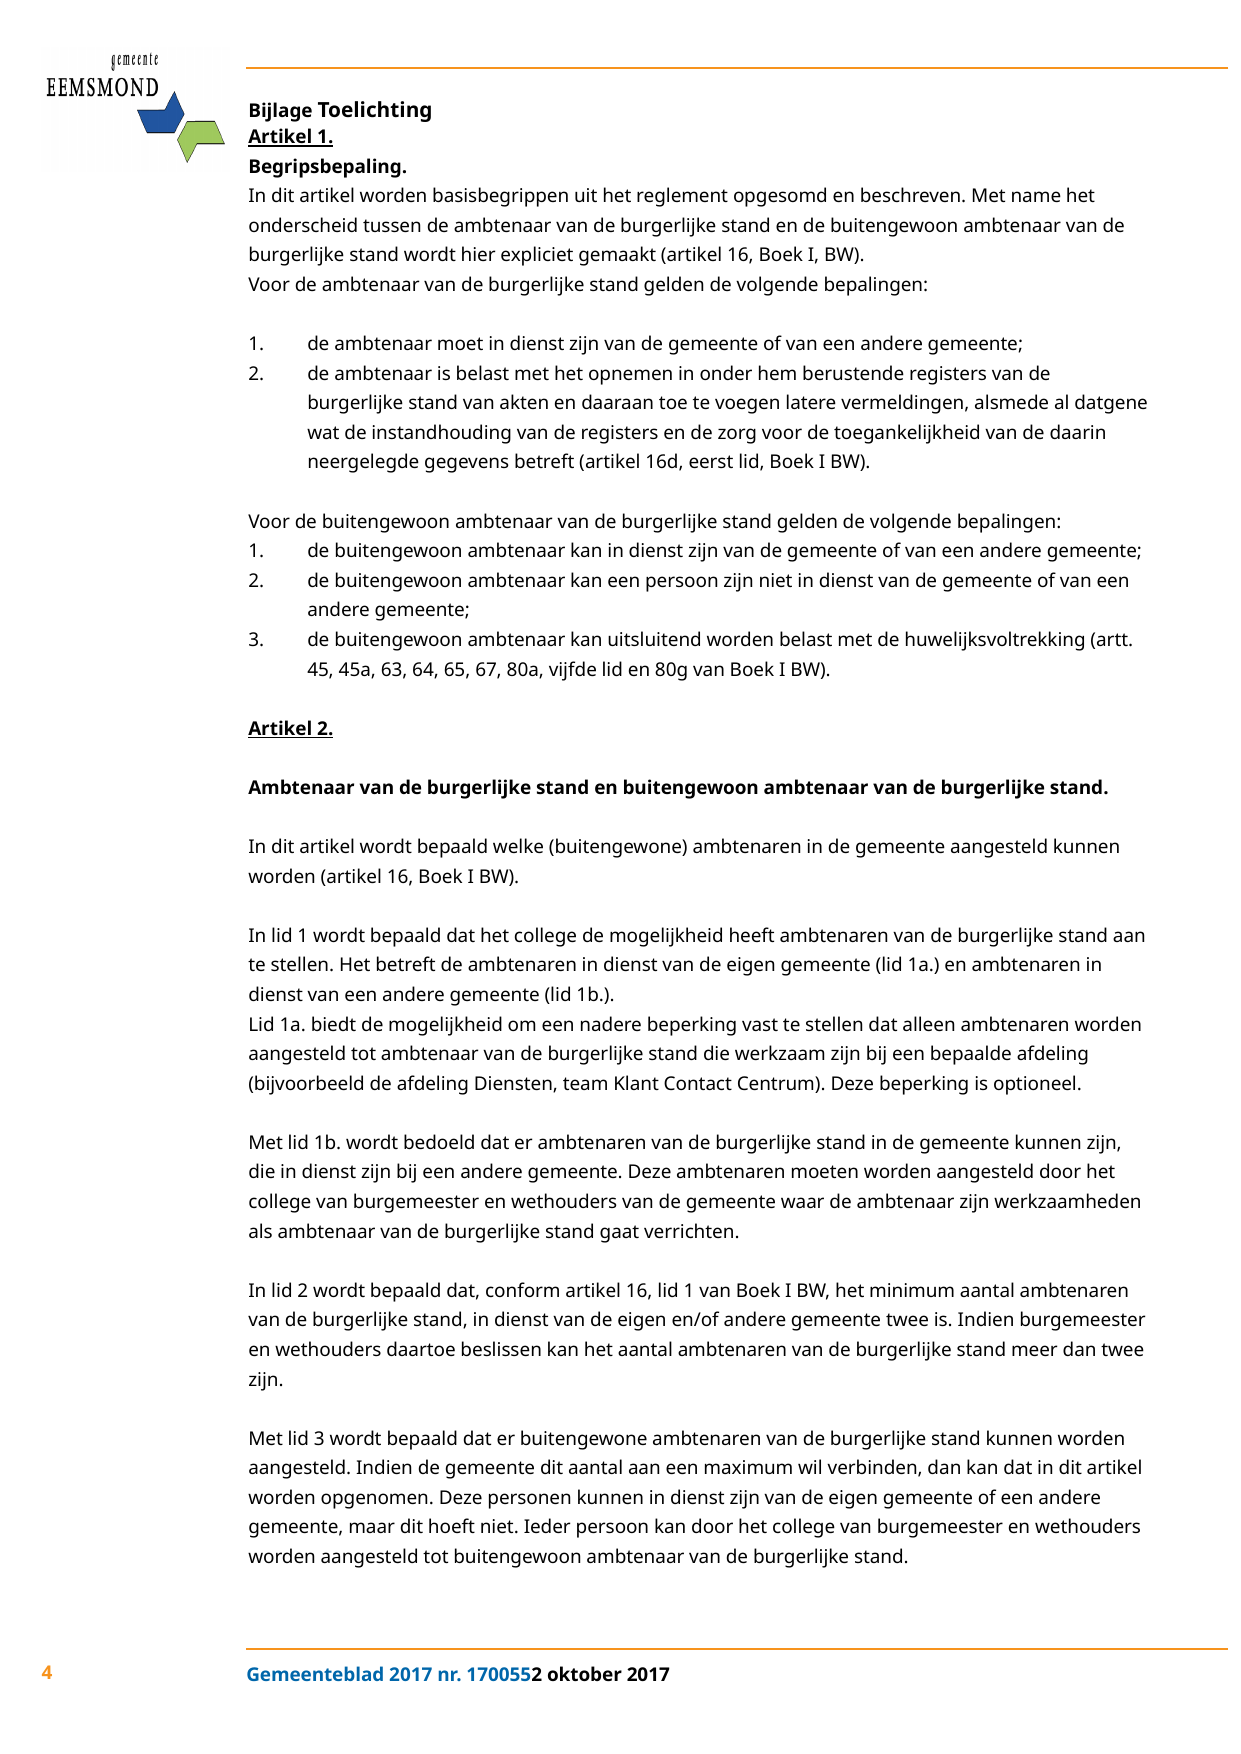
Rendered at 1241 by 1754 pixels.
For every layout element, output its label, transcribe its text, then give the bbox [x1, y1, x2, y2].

text Ambtenaar van de burgerlijke stand en buitengewoon ambtenaar van de burgerlijke stand. [248, 774, 1152, 800]
text Bijlage Toelichting [248, 95, 1152, 123]
list de ambtenaar is belast met het opnemen in onder hem berustende registers van de burgerlijke stand van akten en daaraan toe te voegen latere vermeldingen, alsmede al datgene wat de instandhouding van de registers en de zorg voor de toegankelijkheid van de daarin neergelegde gegevens betreft (artikel 16d, eerst lid, Boek I BW). [248, 360, 1152, 474]
text Met lid 1b. wordt bedoeld dat er ambtenaren van de burgerlijke stand in de gemeente kunnen zijn, die in dienst zijn bij een andere gemeente. Deze ambtenaren moeten worden aangesteld door het college van burgemeester en wethouders van de gemeente waar de ambtenaar zijn werkzaamheden als ambtenaar van de burgerlijke stand gaat verrichten. [248, 1129, 1152, 1244]
list de buitengewoon ambtenaar kan een persoon zijn niet in dienst van de gemeente of van een andere gemeente; [248, 567, 1152, 622]
list de buitengewoon ambtenaar kan in dienst zijn van de gemeente of van een andere gemeente; [248, 537, 1152, 563]
text In dit artikel worden basisbegrippen uit het reglement opgesomd en beschreven. Met name het onderscheid tussen de ambtenaar van de burgerlijke stand en de buitengewoon ambtenaar van de burgerlijke stand wordt hier expliciet gemaakt (artikel 16, Boek I, BW). [248, 182, 1152, 267]
text In lid 1 wordt bepaald dat het college de mogelijkheid heeft ambtenaren van de burgerlijke stand aan te stellen. Het betreft de ambtenaren in dienst van de eigen gemeente (lid 1a.) en ambtenaren in dienst van een andere gemeente (lid 1b.). [248, 922, 1152, 1007]
text Artikel 1. [248, 123, 1152, 149]
list de ambtenaar moet in dienst zijn van de gemeente of van een andere gemeente; [248, 330, 1152, 356]
text In dit artikel wordt bepaald welke (buitengewone) ambtenaren in de gemeente aangesteld kunnen worden (artikel 16, Boek I BW). [248, 833, 1152, 889]
text Voor de ambtenaar van de burgerlijke stand gelden de volgende bepalingen: [248, 271, 1152, 297]
picture [41, 47, 231, 172]
text Begripsbepaling. [248, 153, 1152, 179]
text Lid 1a. biedt de mogelijkheid om een nadere beperking vast te stellen dat alleen ambtenaren worden aangesteld tot ambtenaar van de burgerlijke stand die werkzaam zijn bij een bepaalde afdeling (bijvoorbeeld de afdeling Diensten, team Klant Contact Centrum). Deze beperking is optioneel. [248, 1011, 1152, 1096]
text In lid 2 wordt bepaald dat, conform artikel 16, lid 1 van Boek I BW, het minimum aantal ambtenaren van de burgerlijke stand, in dienst van de eigen en/of andere gemeente twee is. Indien burgemeester en wethouders daartoe beslissen kan het aantal ambtenaren van de burgerlijke stand meer dan twee zijn. [248, 1277, 1152, 1392]
list de buitengewoon ambtenaar kan uitsluitend worden belast met de huwelijksvoltrekking (artt. 45, 45a, 63, 64, 65, 67, 80a, vijfde lid en 80g van Boek I BW). [248, 626, 1152, 682]
text Artikel 2. [248, 715, 1152, 741]
text Voor de buitengewoon ambtenaar van de burgerlijke stand gelden de volgende bepalingen: [248, 508, 1152, 534]
text Met lid 3 wordt bepaald dat er buitengewone ambtenaren van de burgerlijke stand kunnen worden aangesteld. Indien de gemeente dit aantal aan een maximum wil verbinden, dan kan dat in dit artikel worden opgenomen. Deze personen kunnen in dienst zijn van de eigen gemeente of een andere gemeente, maar dit hoeft niet. Ieder persoon kan door het college van burgemeester en wethouders worden aangesteld tot buitengewoon ambtenaar van de burgerlijke stand. [248, 1425, 1152, 1569]
